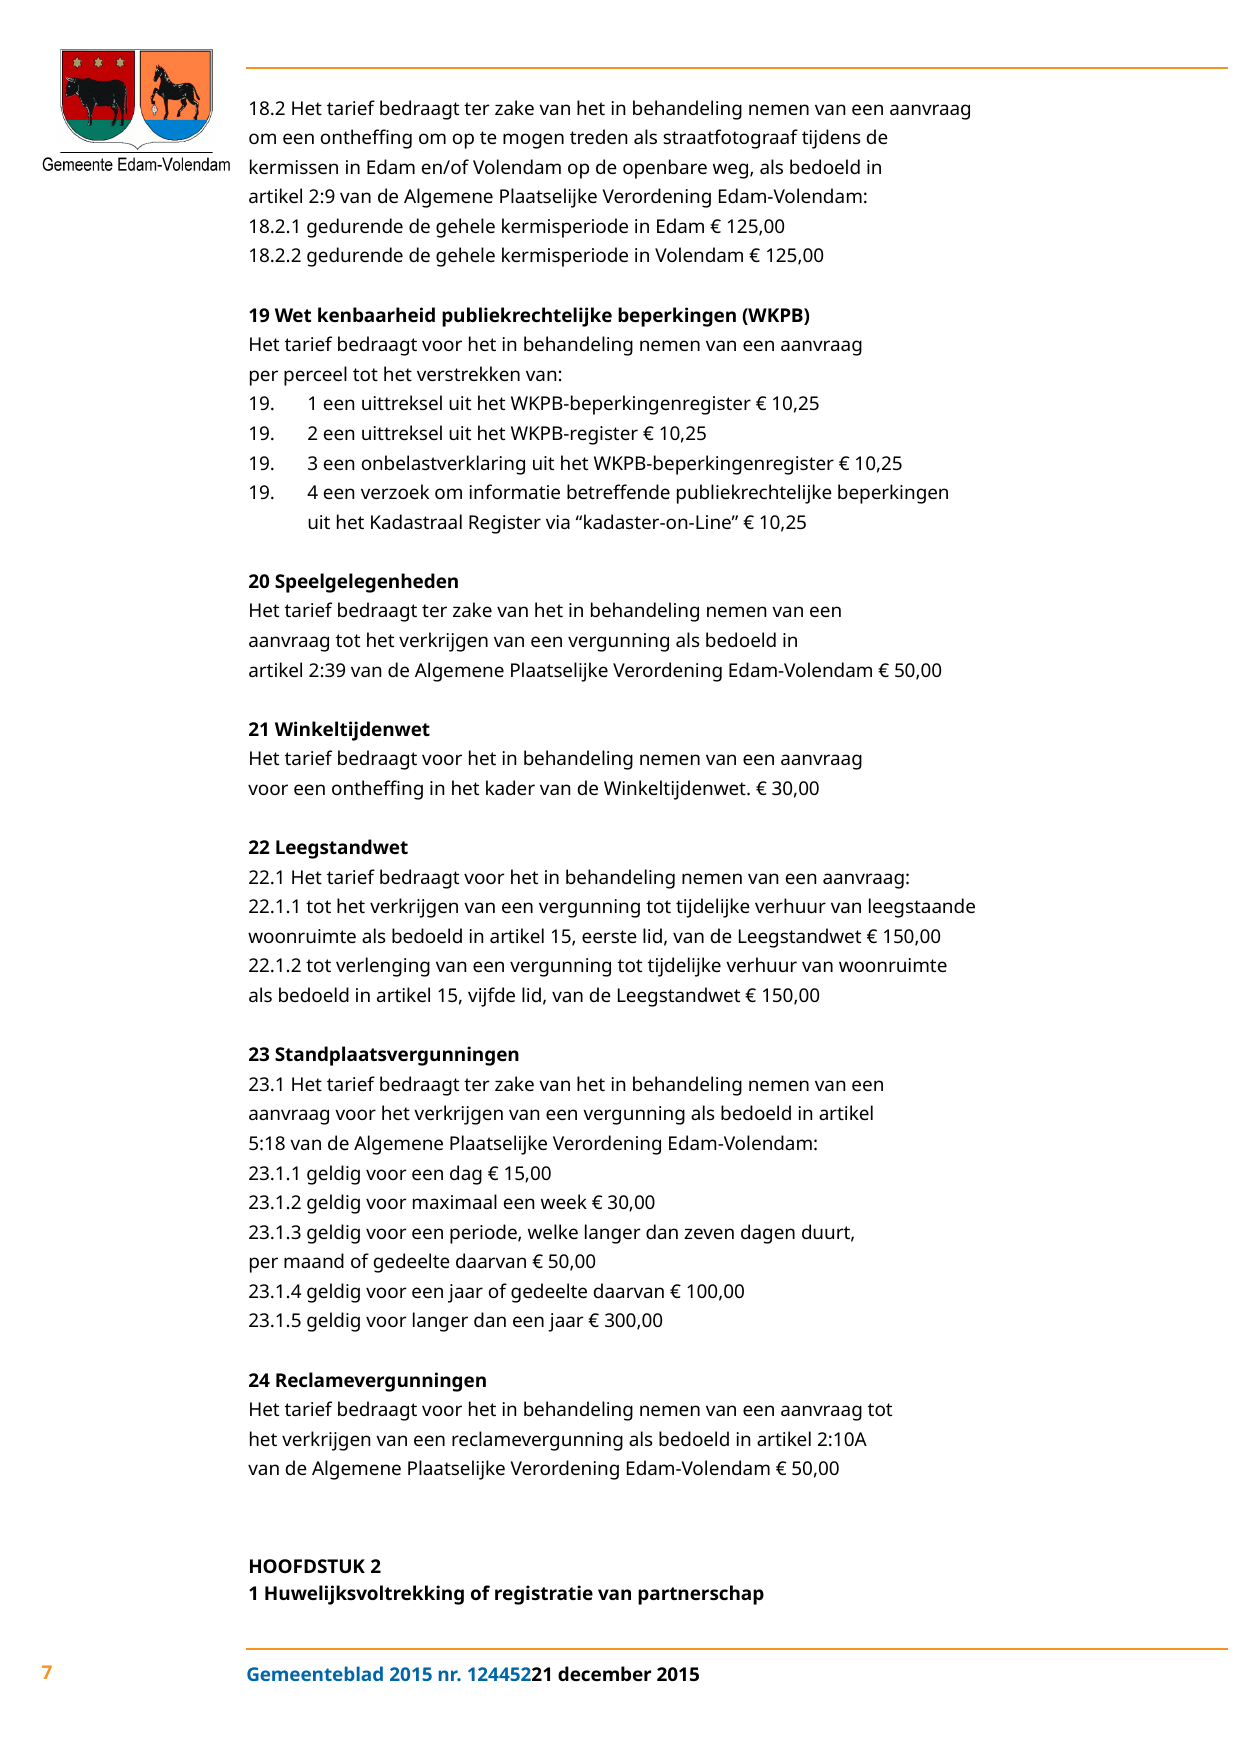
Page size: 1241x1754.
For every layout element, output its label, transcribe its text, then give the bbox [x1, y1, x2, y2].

text 22 Leegstandwet [248, 834, 1152, 860]
text 22.1.1 tot het verkrijgen van een vergunning tot tijdelijke verhuur van leegstaande [248, 893, 1152, 919]
text per perceel tot het verstrekken van: [248, 361, 1152, 387]
text aanvraag tot het verkrijgen van een vergunning als bedoeld in [248, 627, 1152, 653]
text 23.1.1 geldig voor een dag € 15,00 [248, 1160, 1152, 1186]
text Het tarief bedraagt voor het in behandeling nemen van een aanvraag [248, 331, 1152, 357]
text 24 Reclamevergunningen [248, 1367, 1152, 1393]
list 1 een uittreksel uit het WKPB-beperkingenregister € 10,25 [248, 391, 1152, 416]
text Het tarief bedraagt voor het in behandeling nemen van een aanvraag tot [248, 1396, 1152, 1422]
text als bedoeld in artikel 15, vijfde lid, van de Leegstandwet € 150,00 [248, 982, 1152, 1008]
text 22.1.2 tot verlenging van een vergunning tot tijdelijke verhuur van woonruimte [248, 953, 1152, 978]
text aanvraag voor het verkrijgen van een vergunning als bedoeld in artikel [248, 1101, 1152, 1126]
text Het tarief bedraagt ter zake van het in behandeling nemen van een [248, 598, 1152, 623]
text 19 Wet kenbaarheid publiekrechtelijke beperkingen (WKPB) [248, 302, 1152, 328]
text om een ontheffing om op te mogen treden als straatfotograaf tijdens de [248, 124, 1152, 150]
list 2 een uittreksel uit het WKPB-register € 10,25 [248, 420, 1152, 446]
text 23.1 Het tarief bedraagt ter zake van het in behandeling nemen van een [248, 1071, 1152, 1097]
text 23.1.2 geldig voor maximaal een week € 30,00 [248, 1189, 1152, 1215]
text 18.2.2 gedurende de gehele kermisperiode in Volendam € 125,00 [248, 243, 1152, 268]
text 23.1.5 geldig voor langer dan een jaar € 300,00 [248, 1308, 1152, 1333]
text per maand of gedeelte daarvan € 50,00 [248, 1248, 1152, 1274]
text HOOFDSTUK 2 [248, 1552, 1152, 1580]
text 20 Speelgelegenheden [248, 568, 1152, 594]
text het verkrijgen van een reclamevergunning als bedoeld in artikel 2:10A [248, 1426, 1152, 1452]
list 4 een verzoek om informatie betreffende publiekrechtelijke beperkingen [248, 479, 1152, 505]
text woonruimte als bedoeld in artikel 15, eerste lid, van de Leegstandwet € 150,00 [248, 923, 1152, 949]
text 18.2 Het tarief bedraagt ter zake van het in behandeling nemen van een aanvraag [248, 95, 1152, 121]
text 23.1.3 geldig voor een periode, welke langer dan zeven dagen duurt, [248, 1219, 1152, 1245]
text 21 Winkeltijdenwet [248, 716, 1152, 742]
text artikel 2:9 van de Algemene Plaatselijke Verordening Edam-Volendam: [248, 183, 1152, 209]
text artikel 2:39 van de Algemene Plaatselijke Verordening Edam-Volendam € 50,00 [248, 657, 1152, 683]
text 23 Standplaatsvergunningen [248, 1041, 1152, 1067]
text 18.2.1 gedurende de gehele kermisperiode in Edam € 125,00 [248, 213, 1152, 239]
text van de Algemene Plaatselijke Verordening Edam-Volendam € 50,00 [248, 1456, 1152, 1481]
text 5:18 van de Algemene Plaatselijke Verordening Edam-Volendam: [248, 1130, 1152, 1156]
text 1 Huwelijksvoltrekking of registratie van partnerschap [248, 1580, 1152, 1606]
list 3 een onbelastverklaring uit het WKPB-beperkingenregister € 10,25 [248, 450, 1152, 476]
text Het tarief bedraagt voor het in behandeling nemen van een aanvraag [248, 746, 1152, 771]
picture [41, 47, 231, 172]
text kermissen in Edam en/of Volendam op de openbare weg, als bedoeld in [248, 154, 1152, 180]
list uit het Kadastraal Register via “kadaster-on-Line” € 10,25 [248, 509, 1152, 535]
text 23.1.4 geldig voor een jaar of gedeelte daarvan € 100,00 [248, 1278, 1152, 1304]
text voor een ontheffing in het kader van de Winkeltijdenwet. € 30,00 [248, 775, 1152, 801]
text 22.1 Het tarief bedraagt voor het in behandeling nemen van een aanvraag: [248, 864, 1152, 890]
